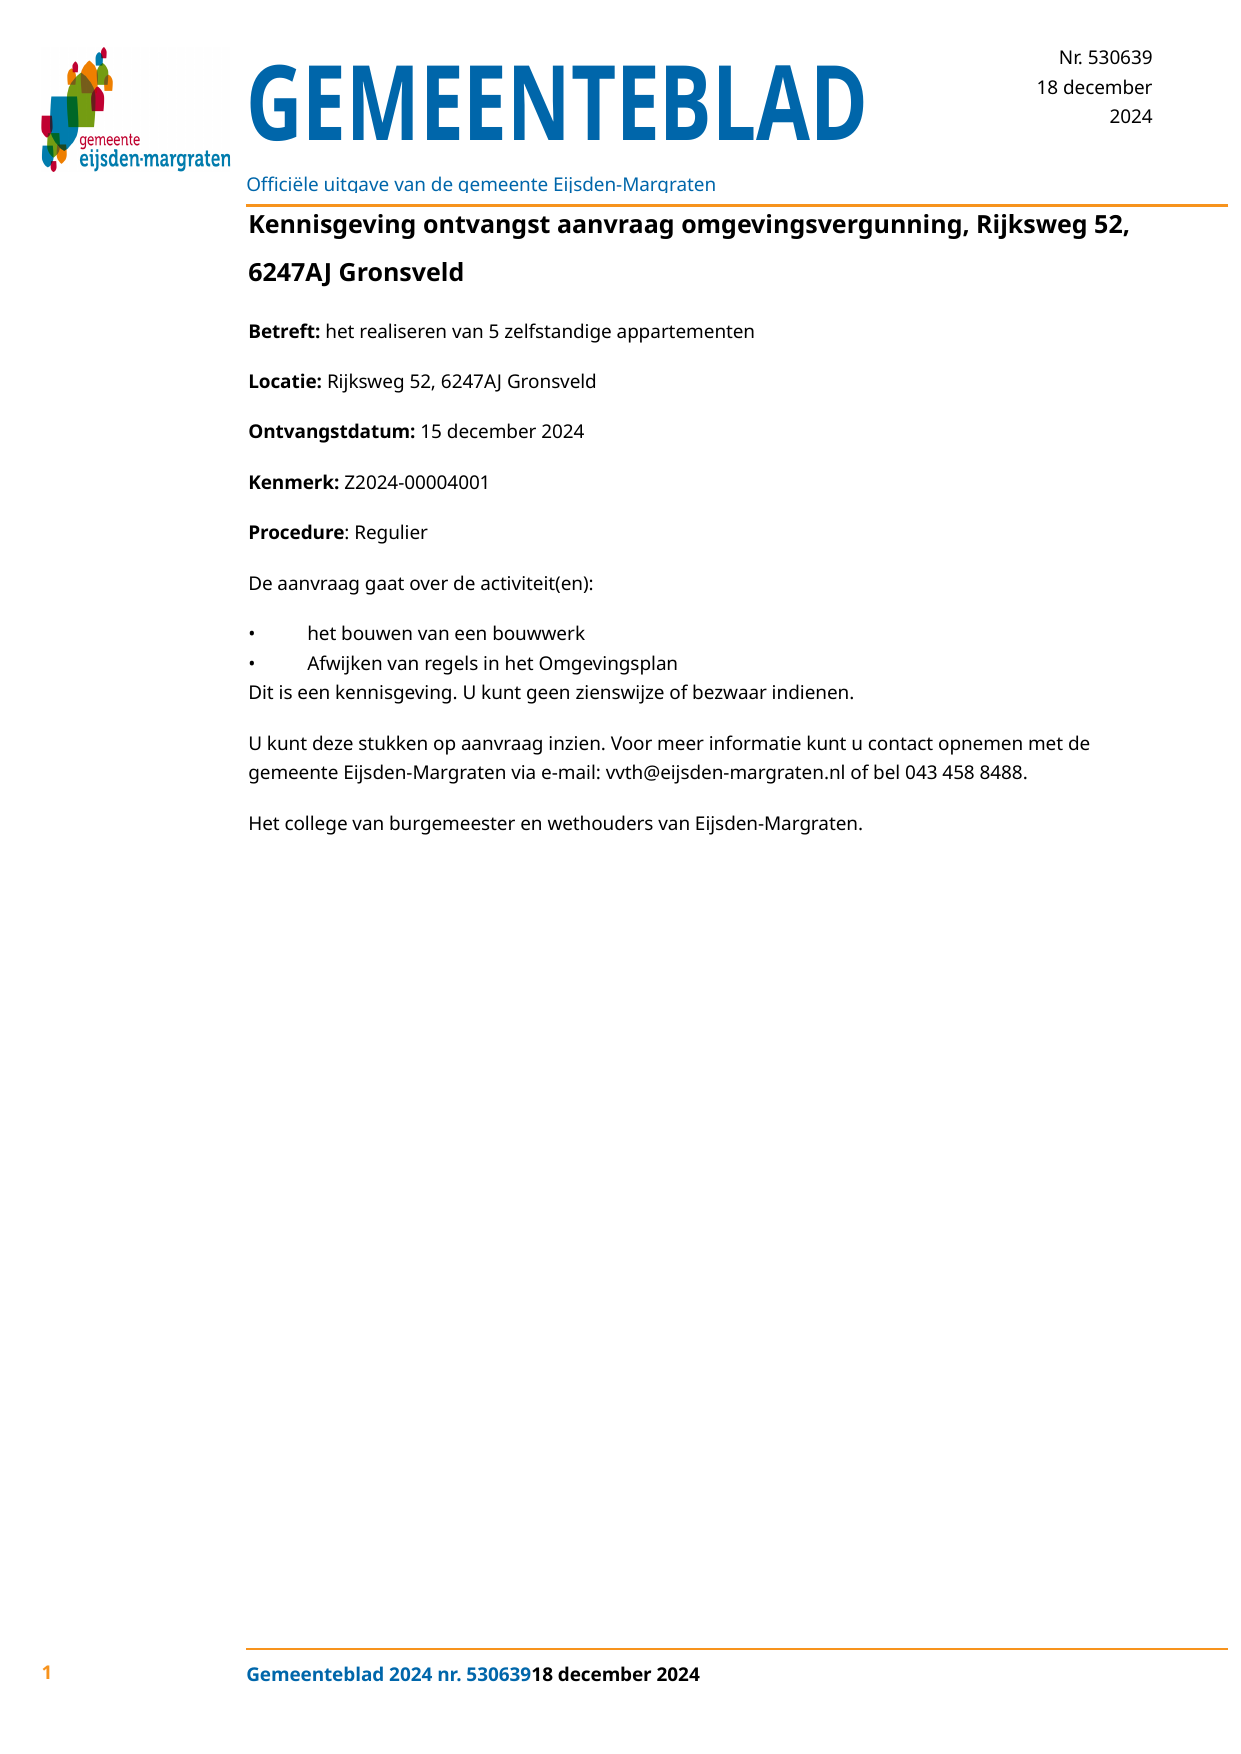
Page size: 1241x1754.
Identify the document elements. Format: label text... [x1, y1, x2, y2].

text Procedure: Regulier [248, 519, 1152, 545]
text Kennisgeving ontvangst aanvraag omgevingsvergunning, Rijksweg 52, 6247AJ Gronsveld [248, 207, 1152, 288]
text U kunt deze stukken op aanvraag inzien. Voor meer informatie kunt u contact opnemen met de gemeente Eijsden-Margraten via e-mail: vvth@eijsden-margraten.nl of bel 043 458 8488. [248, 730, 1152, 785]
text Dit is een kennisgeving. U kunt geen zienswijze of bezwaar indienen. [248, 679, 1152, 705]
text De aanvraag gaat over de activiteit(en): [248, 570, 1152, 596]
text Betreft: het realiseren van 5 zelfstandige appartementen [248, 318, 1152, 344]
text Ontvangstdatum: 15 december 2024 [248, 419, 1152, 444]
picture [41, 47, 231, 172]
list het bouwen van een bouwwerk [248, 620, 1152, 646]
list Afwijken van regels in het Omgevingsplan [248, 650, 1152, 676]
text Het college van burgemeester en wethouders van Eijsden-Margraten. [248, 810, 1152, 836]
text Locatie: Rijksweg 52, 6247AJ Gronsveld [248, 368, 1152, 394]
text Kenmerk: Z2024-00004001 [248, 469, 1152, 495]
